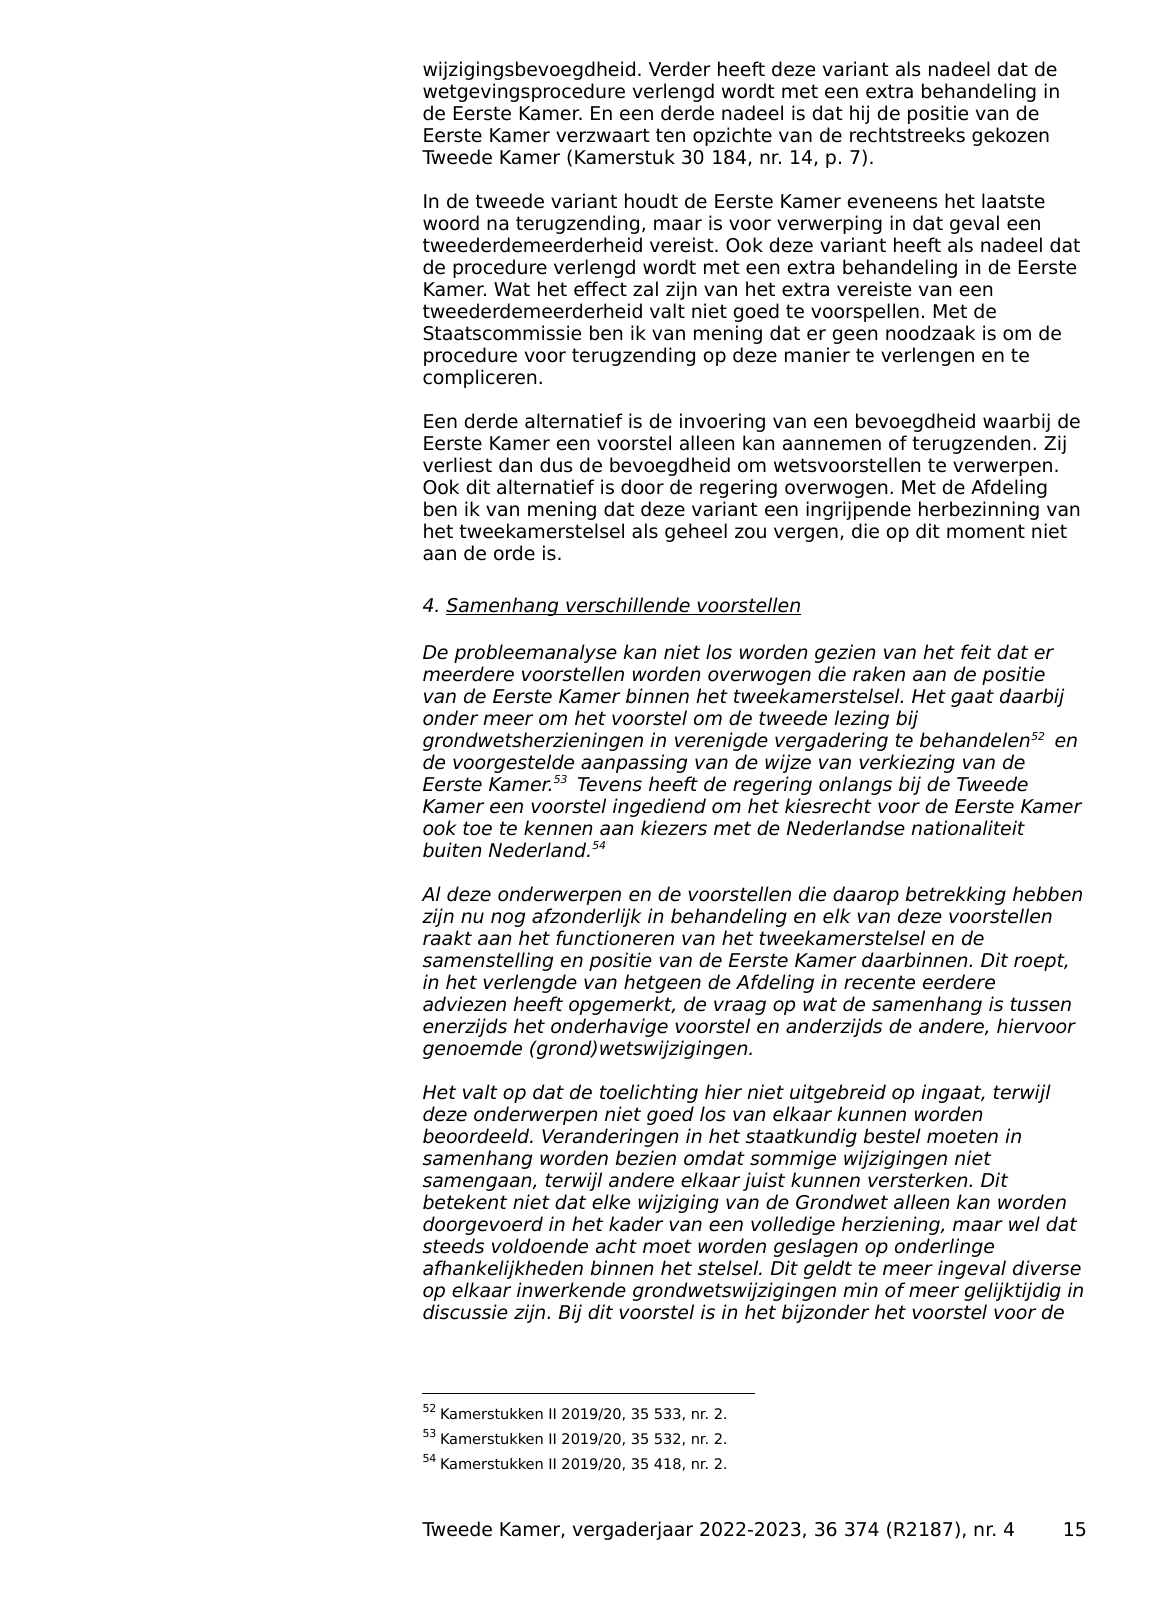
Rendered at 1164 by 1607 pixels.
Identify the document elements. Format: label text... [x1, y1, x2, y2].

text Het valt op dat de toelichting hier niet uitgebreid op ingaat, terwijl deze onderwerpen niet goed los van elkaar kunnen worden beoordeeld. Veranderingen in het staatkundig bestel moeten in samenhang worden bezien omdat sommige wijzigingen niet samengaan, terwijl andere elkaar juist kunnen versterken. Dit betekent niet dat elke wijziging van de Grondwet alleen kan worden doorgevoerd in het kader van een volledige herziening, maar wel dat steeds voldoende acht moet worden geslagen op onderlinge afhankelijkheden binnen het stelsel. Dit geldt te meer ingeval diverse op elkaar inwerkende grondwetswijzigingen min of meer gelijktijdig in discussie zijn. Bij dit voorstel is in het bijzonder het voorstel voor de [422, 1082, 1087, 1324]
text De probleemanalyse kan niet los worden gezien van het feit dat er meerdere voorstellen worden overwogen die raken aan de positie van de Eerste Kamer binnen het tweekamerstelsel. Het gaat daarbij onder meer om het voorstel om de tweede lezing bij grondwetsherzieningen in verenigde vergadering te behandelen en de voorgestelde aanpassing van de wijze van verkiezing van de Eerste Kamer. Tevens heeft de regering onlangs bij de Tweede Kamer een voorstel ingediend om het kiesrecht voor de Eerste Kamer ook toe te kennen aan kiezers met de Nederlandse nationaliteit buiten Nederland. [422, 642, 1087, 862]
text Al deze onderwerpen en de voorstellen die daarop betrekking hebben zijn nu nog afzonderlijk in behandeling en elk van deze voorstellen raakt aan het functioneren van het tweekamerstelsel en de samenstelling en positie van de Eerste Kamer daarbinnen. Dit roept, in het verlengde van hetgeen de Afdeling in recente eerdere adviezen heeft opgemerkt, de vraag op wat de samenhang is tussen enerzijds het onderhavige voorstel en anderzijds de andere, hiervoor genoemde (grond)wetswijzigingen. [422, 884, 1087, 1060]
text In de tweede variant houdt de Eerste Kamer eveneens het laatste woord na terugzending, maar is voor verwerping in dat geval een tweederdemeerderheid vereist. Ook deze variant heeft als nadeel dat de procedure verlengd wordt met een extra behandeling in de Eerste Kamer. Wat het effect zal zijn van het extra vereiste van een tweederdemeerderheid valt niet goed te voorspellen. Met de Staatscommissie ben ik van mening dat er geen noodzaak is om de procedure voor terugzending op deze manier te verlengen en te compliceren. [422, 191, 1087, 389]
subtitle 4. Samenhang verschillende voorstellen [422, 595, 1087, 617]
text Kamerstukken II 2019/20, 35 533, nr. 2. [422, 1402, 1087, 1424]
text wijzigingsbevoegdheid. Verder heeft deze variant als nadeel dat de wetgevingsprocedure verlengd wordt met een extra behandeling in de Eerste Kamer. En een derde nadeel is dat hij de positie van de Eerste Kamer verzwaart ten opzichte van de rechtstreeks gekozen Tweede Kamer (Kamerstuk 30 184, nr. 14, p. 7). [422, 59, 1087, 169]
text Kamerstukken II 2019/20, 35 418, nr. 2. [422, 1452, 1087, 1474]
text Kamerstukken II 2019/20, 35 532, nr. 2. [422, 1427, 1087, 1449]
text Een derde alternatief is de invoering van een bevoegdheid waarbij de Eerste Kamer een voorstel alleen kan aannemen of terugzenden. Zij verliest dan dus de bevoegdheid om wetsvoorstellen te verwerpen. Ook dit alternatief is door de regering overwogen. Met de Afdeling ben ik van mening dat deze variant een ingrijpende herbezinning van het tweekamerstelsel als geheel zou vergen, die op dit moment niet aan de orde is. [422, 411, 1087, 565]
